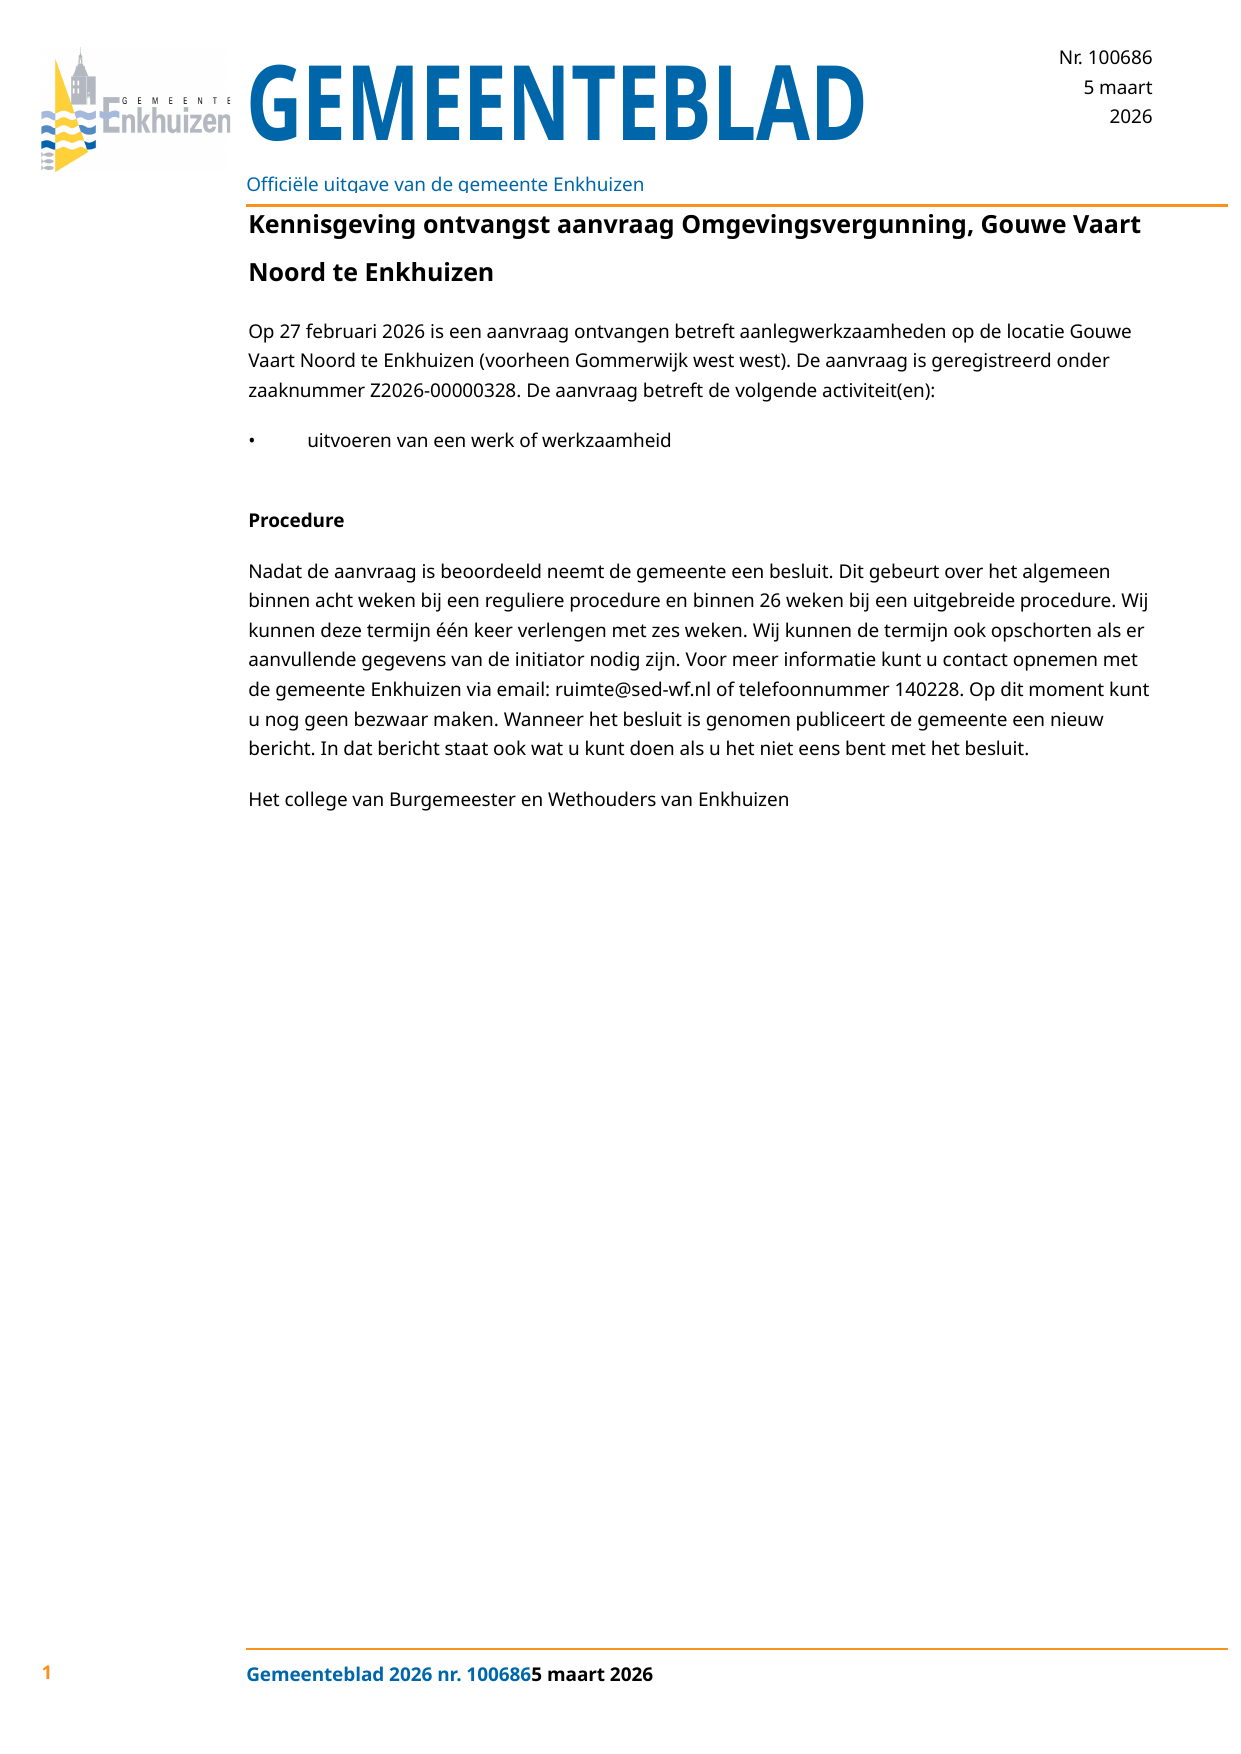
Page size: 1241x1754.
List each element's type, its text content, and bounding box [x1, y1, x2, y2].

text Nadat de aanvraag is beoordeeld neemt de gemeente een besluit. Dit gebeurt over het algemeen binnen acht weken bij een reguliere procedure en binnen 26 weken bij een uitgebreide procedure. Wij kunnen deze termijn één keer verlengen met zes weken. Wij kunnen de termijn ook opschorten als er aanvullende gegevens van de initiator nodig zijn. Voor meer informatie kunt u contact opnemen met de gemeente Enkhuizen via email: ruimte@sed-wf.nl of telefoonnummer 140228. Op dit moment kunt u nog geen bezwaar maken. Wanneer het besluit is genomen publiceert de gemeente een nieuw bericht. In dat bericht staat ook wat u kunt doen als u het niet eens bent met het besluit. [248, 558, 1152, 761]
text Op 27 februari 2026 is een aanvraag ontvangen betreft aanlegwerkzaamheden op de locatie Gouwe Vaart Noord te Enkhuizen (voorheen Gommerwijk west west). De aanvraag is geregistreerd onder zaaknummer Z2026-00000328. De aanvraag betreft de volgende activiteit(en): [248, 318, 1152, 403]
list uitvoeren van een werk of werkzaamheid [248, 427, 1152, 453]
text Kennisgeving ontvangst aanvraag Omgevingsvergunning, Gouwe Vaart Noord te Enkhuizen [248, 207, 1152, 288]
text Het college van Burgemeester en Wethouders van Enkhuizen [248, 786, 1152, 812]
text Procedure [248, 507, 1152, 533]
picture [41, 47, 231, 172]
